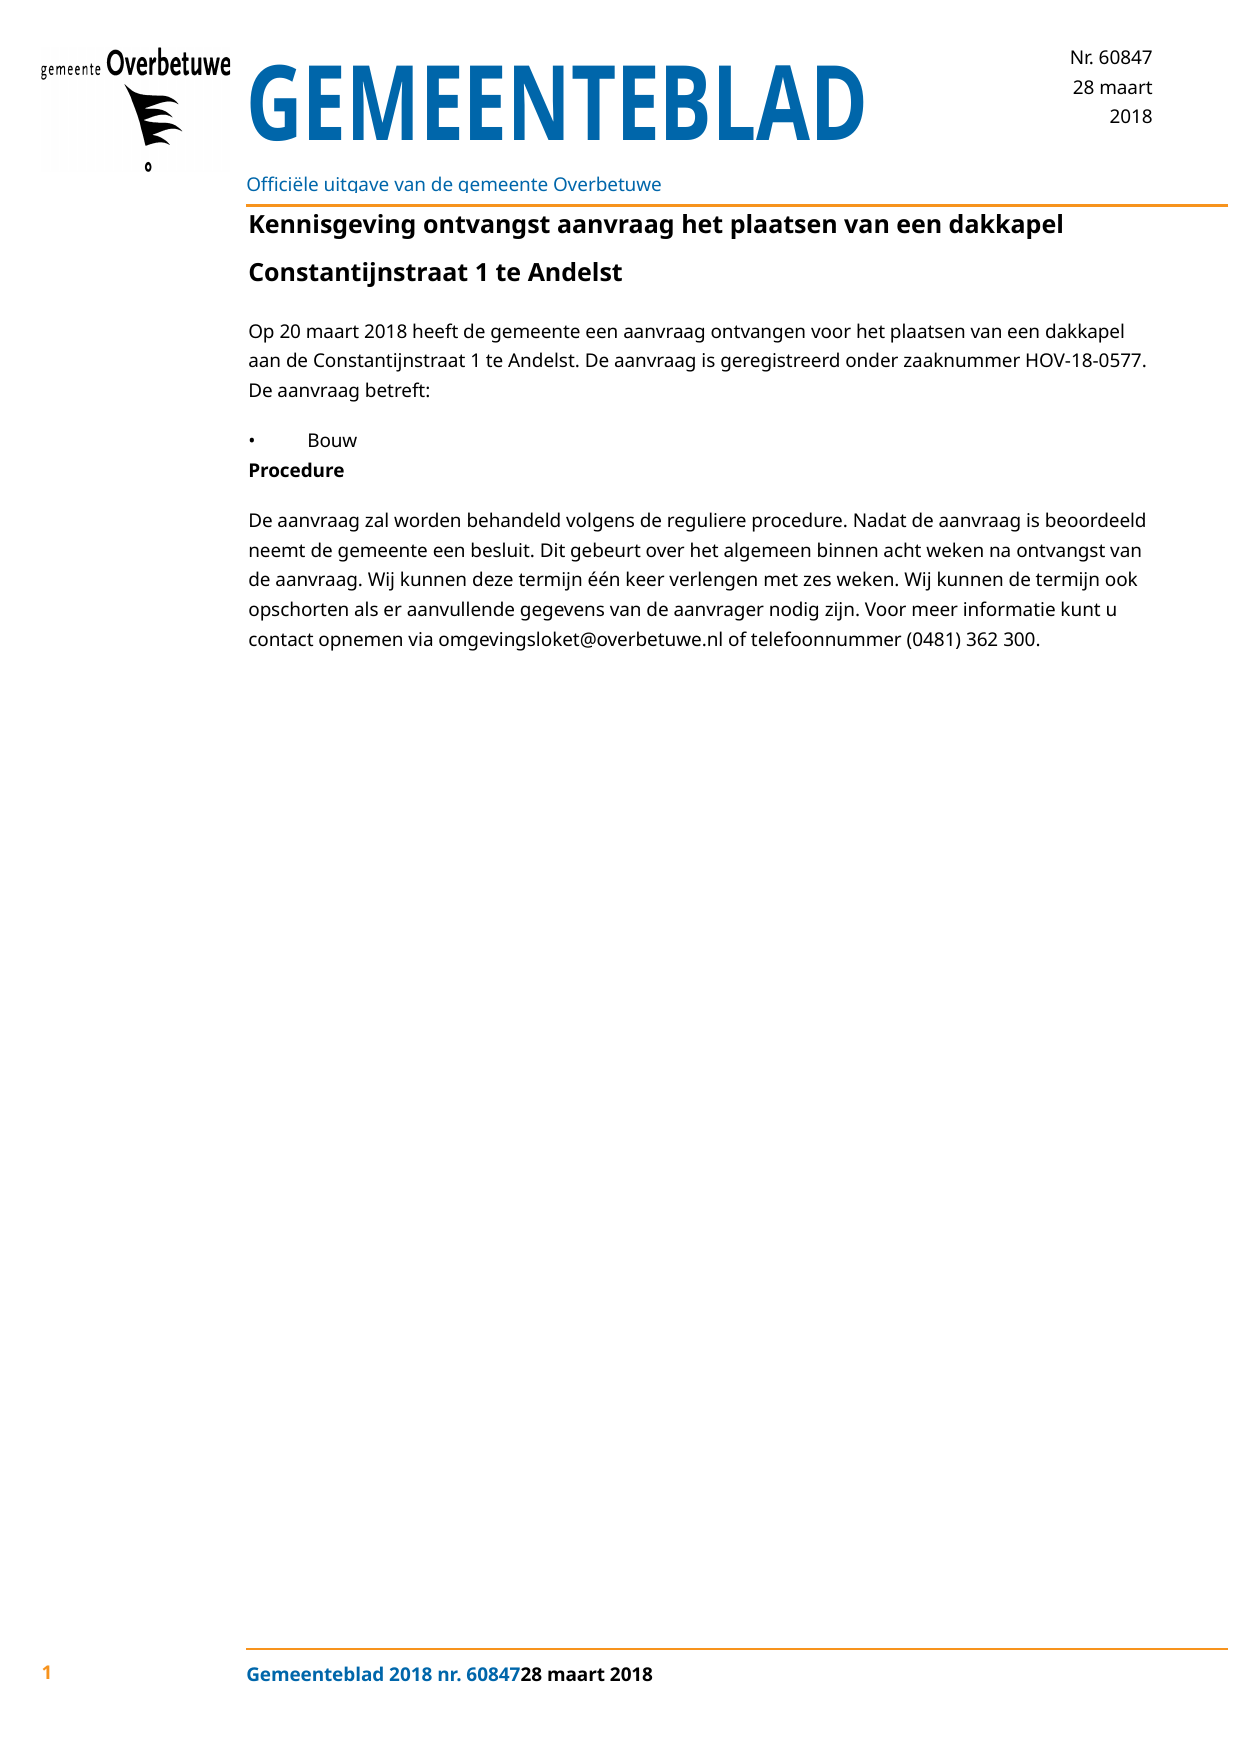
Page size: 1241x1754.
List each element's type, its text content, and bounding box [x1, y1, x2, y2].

picture [41, 47, 231, 172]
text Procedure [248, 457, 1152, 483]
list Bouw [248, 427, 1152, 453]
text Kennisgeving ontvangst aanvraag het plaatsen van een dakkapel Constantijnstraat 1 te Andelst [248, 207, 1152, 288]
text Op 20 maart 2018 heeft de gemeente een aanvraag ontvangen voor het plaatsen van een dakkapel aan de Constantijnstraat 1 te Andelst. De aanvraag is geregistreerd onder zaaknummer HOV-18-0577. De aanvraag betreft: [248, 318, 1152, 403]
text De aanvraag zal worden behandeld volgens de reguliere procedure. Nadat de aanvraag is beoordeeld neemt de gemeente een besluit. Dit gebeurt over het algemeen binnen acht weken na ontvangst van de aanvraag. Wij kunnen deze termijn één keer verlengen met zes weken. Wij kunnen de termijn ook opschorten als er aanvullende gegevens van de aanvrager nodig zijn. Voor meer informatie kunt u contact opnemen via omgevingsloket@overbetuwe.nl of telefoonnummer (0481) 362 300. [248, 507, 1152, 652]
